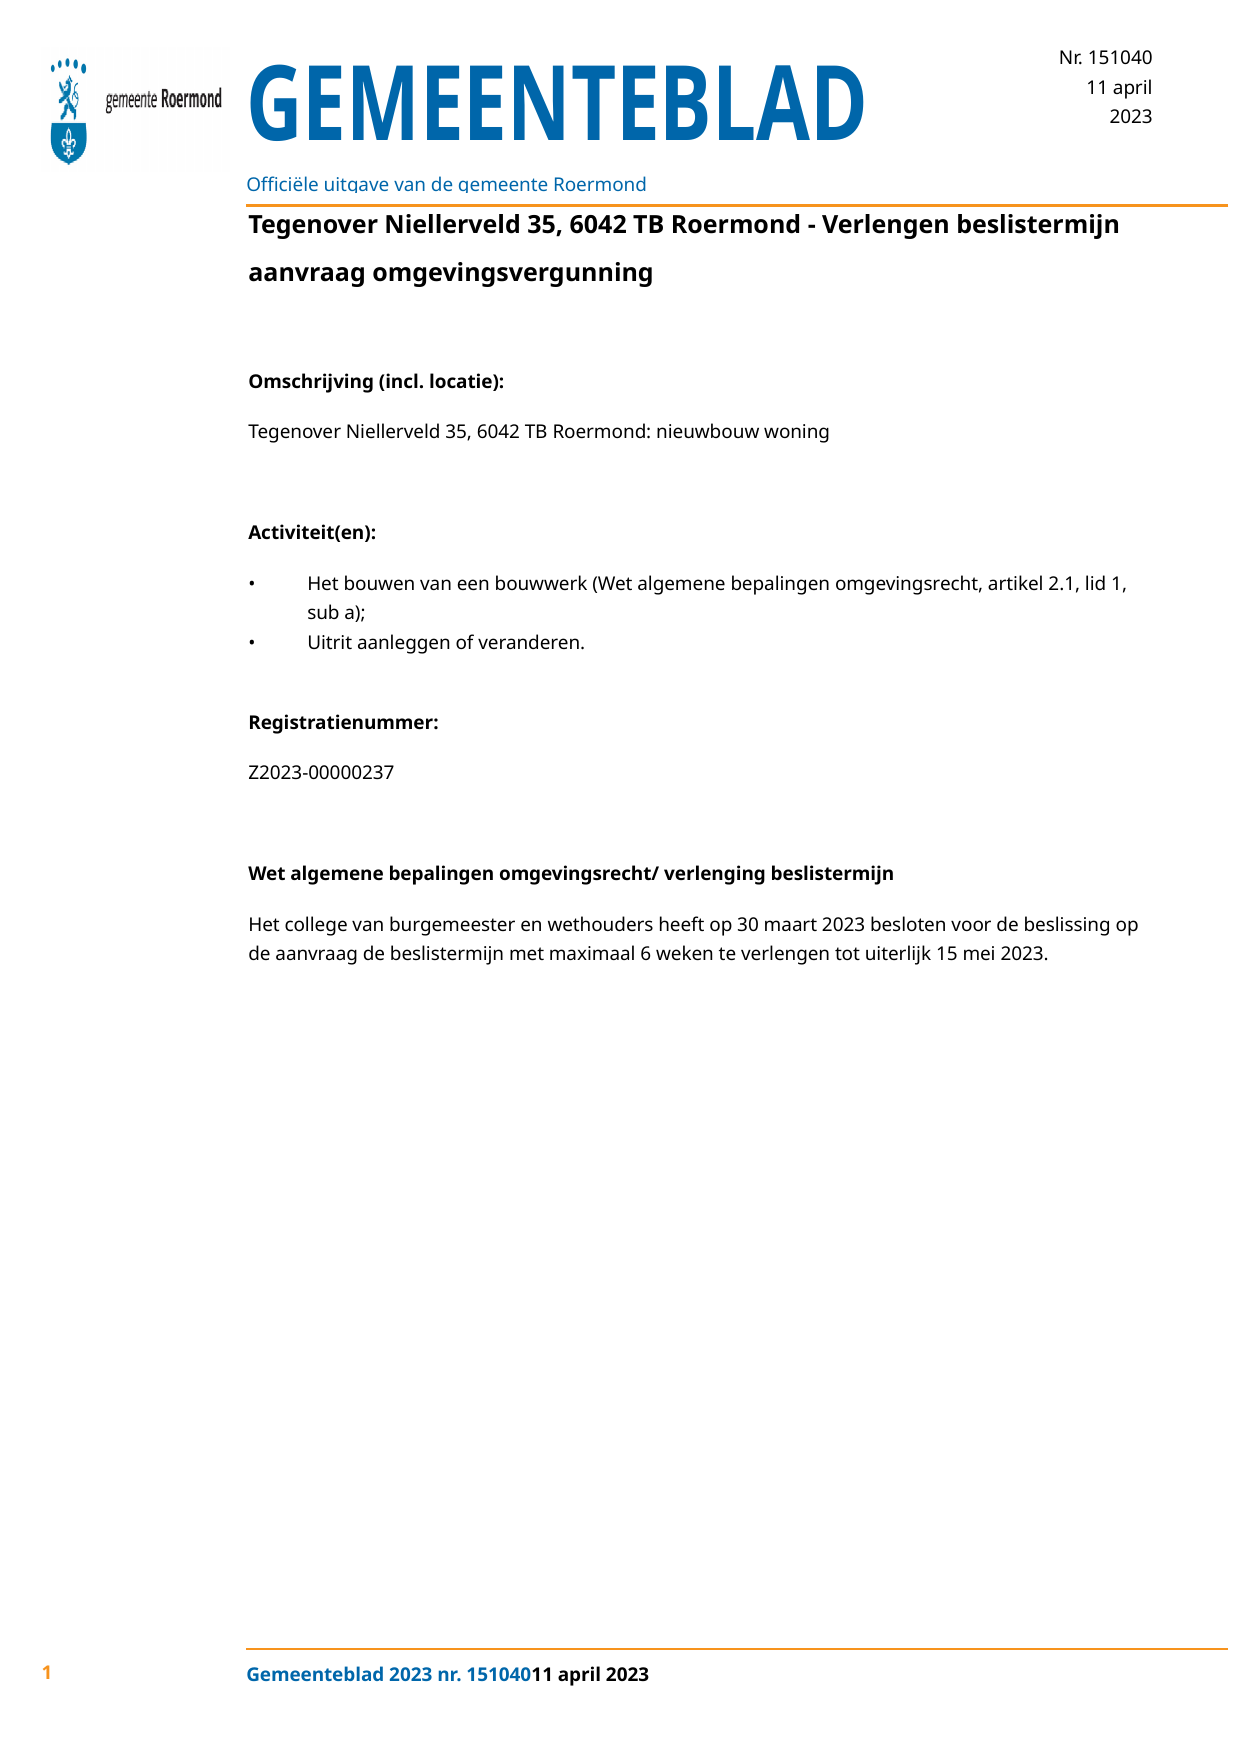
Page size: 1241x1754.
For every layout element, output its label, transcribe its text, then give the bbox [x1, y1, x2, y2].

list Het bouwen van een bouwwerk (Wet algemene bepalingen omgevingsrecht, artikel 2.1, lid 1, sub a); [248, 570, 1152, 625]
list Uitrit aanleggen of veranderen. [248, 629, 1152, 655]
text Het college van burgemeester en wethouders heeft op 30 maart 2023 besloten voor de beslissing op de aanvraag de beslistermijn met maximaal 6 weken te verlengen tot uiterlijk 15 mei 2023. [248, 911, 1152, 966]
text Omschrijving (incl. locatie): [248, 368, 1152, 394]
text Registratienummer: [248, 709, 1152, 735]
picture [41, 47, 231, 172]
text Activiteit(en): [248, 519, 1152, 545]
text Tegenover Niellerveld 35, 6042 TB Roermond - Verlengen beslistermijn aanvraag omgevingsvergunning [248, 207, 1152, 288]
text Wet algemene bepalingen omgevingsrecht/ verlenging beslistermijn [248, 860, 1152, 886]
text Tegenover Niellerveld 35, 6042 TB Roermond: nieuwbouw woning [248, 419, 1152, 444]
text Z2023-00000237 [248, 759, 1152, 785]
